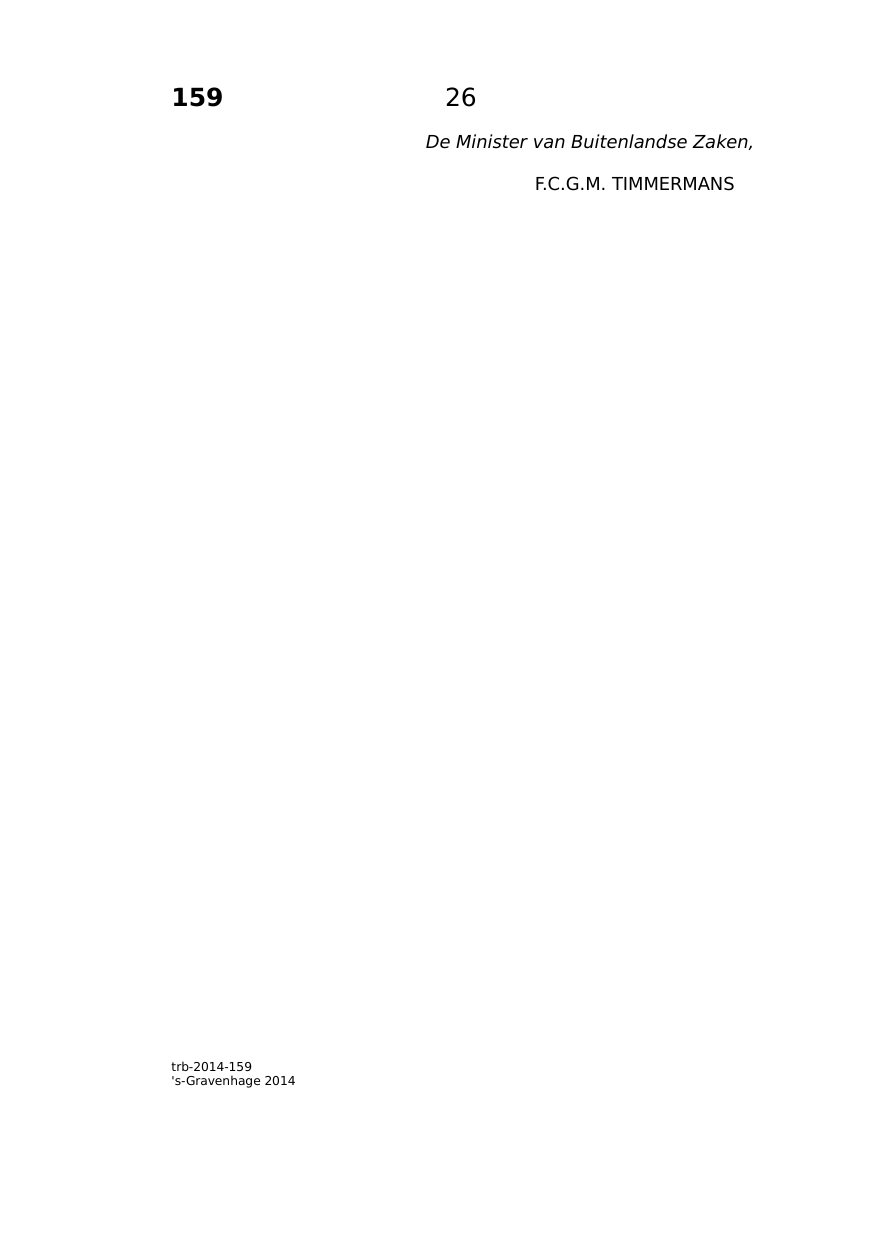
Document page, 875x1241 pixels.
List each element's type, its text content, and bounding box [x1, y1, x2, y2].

text trb-2014-159 [171, 1060, 405, 1074]
text 's-Gravenhage 2014 [171, 1074, 405, 1088]
text De Minister van Buitenlandse Zaken, F.C.G.M. TIMMERMANS [171, 132, 756, 194]
